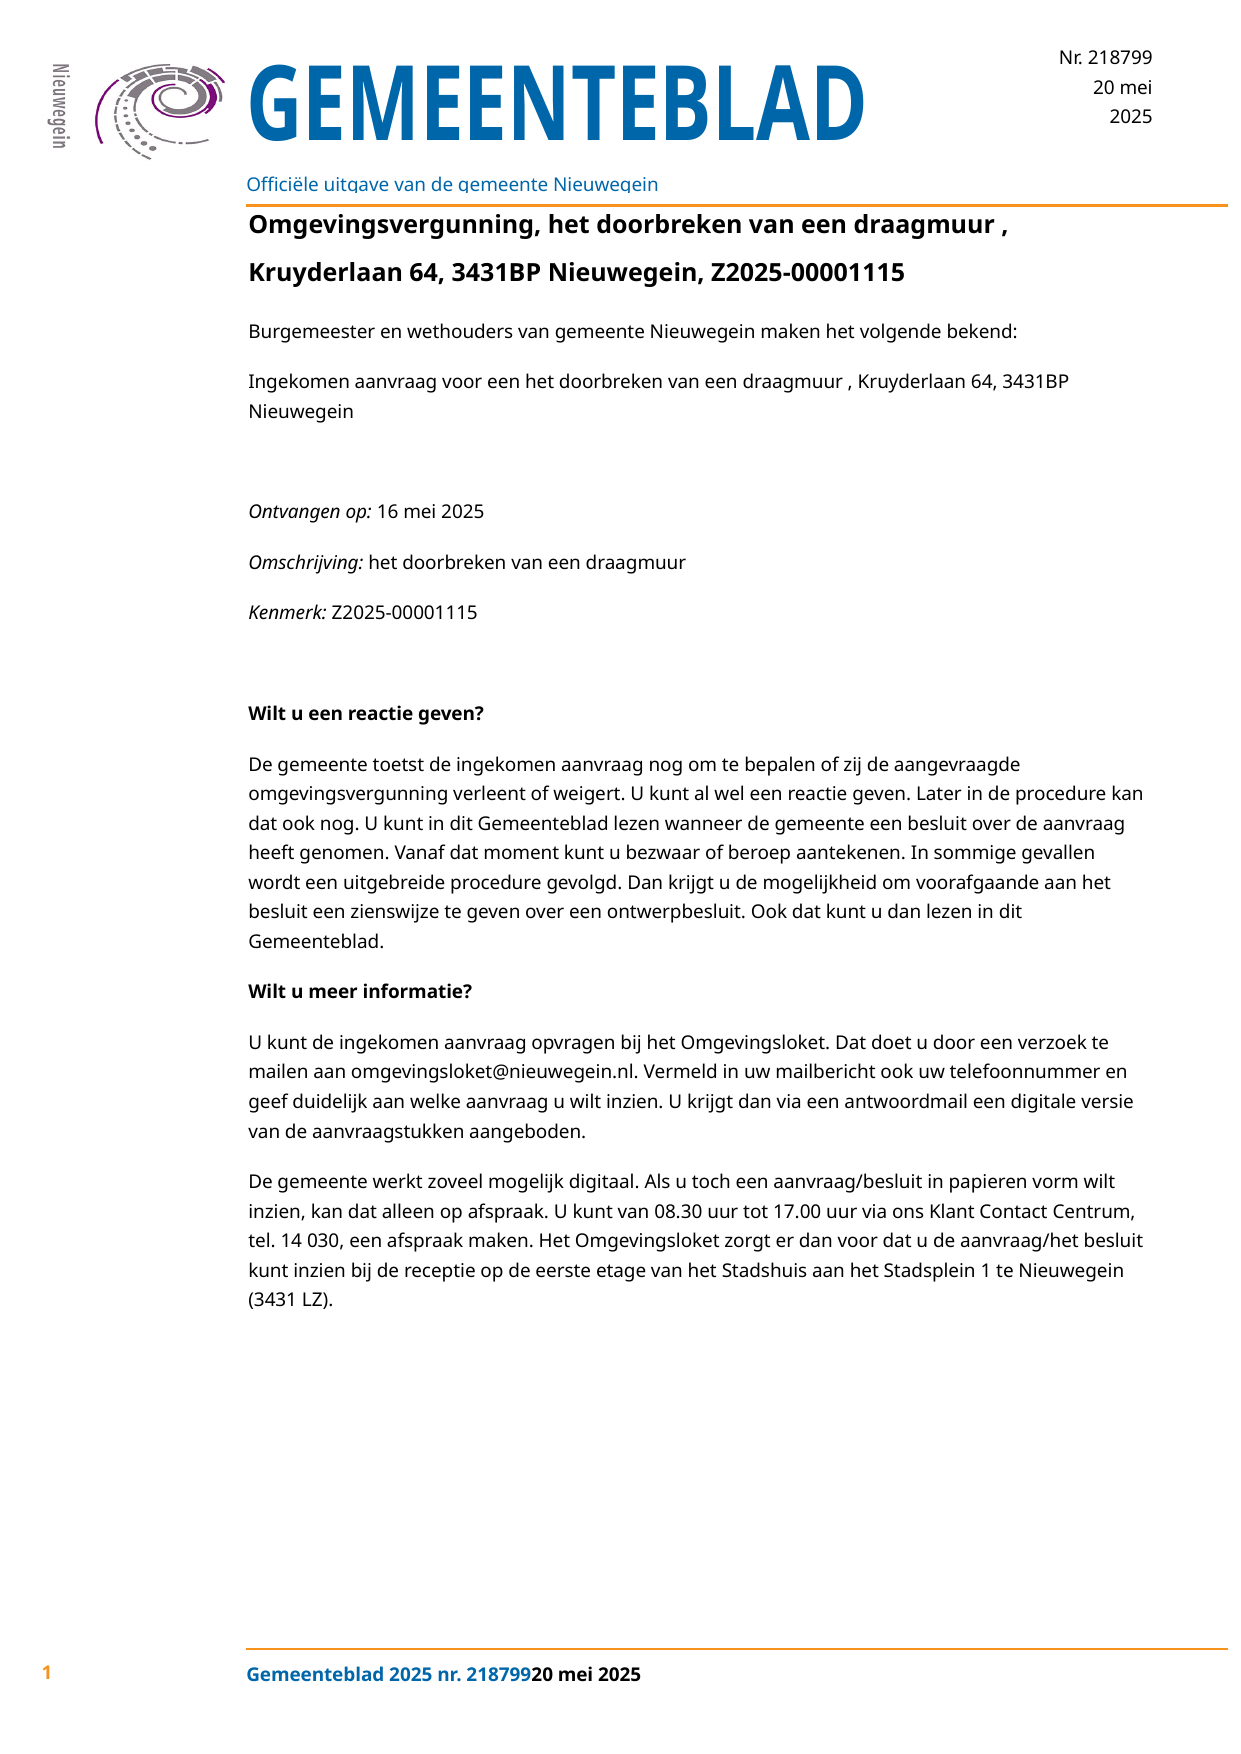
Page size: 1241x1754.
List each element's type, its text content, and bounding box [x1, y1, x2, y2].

text Omgevingsvergunning, het doorbreken van een draagmuur , Kruyderlaan 64, 3431BP Nieuwegein, Z2025-00001115 [248, 207, 1152, 288]
text Burgemeester en wethouders van gemeente Nieuwegein maken het volgende bekend: [248, 318, 1152, 344]
text De gemeente toetst de ingekomen aanvraag nog om te bepalen of zij de aangevraagde omgevingsvergunning verleent of weigert. U kunt al wel een reactie geven. Later in de procedure kan dat ook nog. U kunt in dit Gemeenteblad lezen wanneer de gemeente een besluit over de aanvraag heeft genomen. Vanaf dat moment kunt u bezwaar of beroep aantekenen. In sommige gevallen wordt een uitgebreide procedure gevolgd. Dan krijgt u de mogelijkheid om voorafgaande aan het besluit een zienswijze te geven over een ontwerpbesluit. Ook dat kunt u dan lezen in dit Gemeenteblad. [248, 751, 1152, 954]
text De gemeente werkt zoveel mogelijk digitaal. Als u toch een aanvraag/besluit in papieren vorm wilt inzien, kan dat alleen op afspraak. U kunt van 08.30 uur tot 17.00 uur via ons Klant Contact Centrum, tel. 14 030, een afspraak maken. Het Omgevingsloket zorgt er dan voor dat u de aanvraag/het besluit kunt inzien bij de receptie op de eerste etage van het Stadshuis aan het Stadsplein 1 te Nieuwegein (3431 LZ). [248, 1168, 1152, 1312]
text U kunt de ingekomen aanvraag opvragen bij het Omgevingsloket. Dat doet u door een verzoek te mailen aan omgevingsloket@nieuwegein.nl. Vermeld in uw mailbericht ook uw telefoonnummer en geef duidelijk aan welke aanvraag u wilt inzien. U krijgt dan via een antwoordmail een digitale versie van de aanvraagstukken aangeboden. [248, 1029, 1152, 1144]
text Wilt u meer informatie? [248, 979, 1152, 1004]
text Ingekomen aanvraag voor een het doorbreken van een draagmuur , Kruyderlaan 64, 3431BP Nieuwegein [248, 368, 1152, 424]
text Omschrijving: het doorbreken van een draagmuur [248, 549, 1152, 575]
text Kenmerk: Z2025-00001115 [248, 599, 1152, 625]
text Ontvangen op: 16 mei 2025 [248, 499, 1152, 524]
picture [41, 47, 231, 172]
text Wilt u een reactie geven? [248, 700, 1152, 726]
